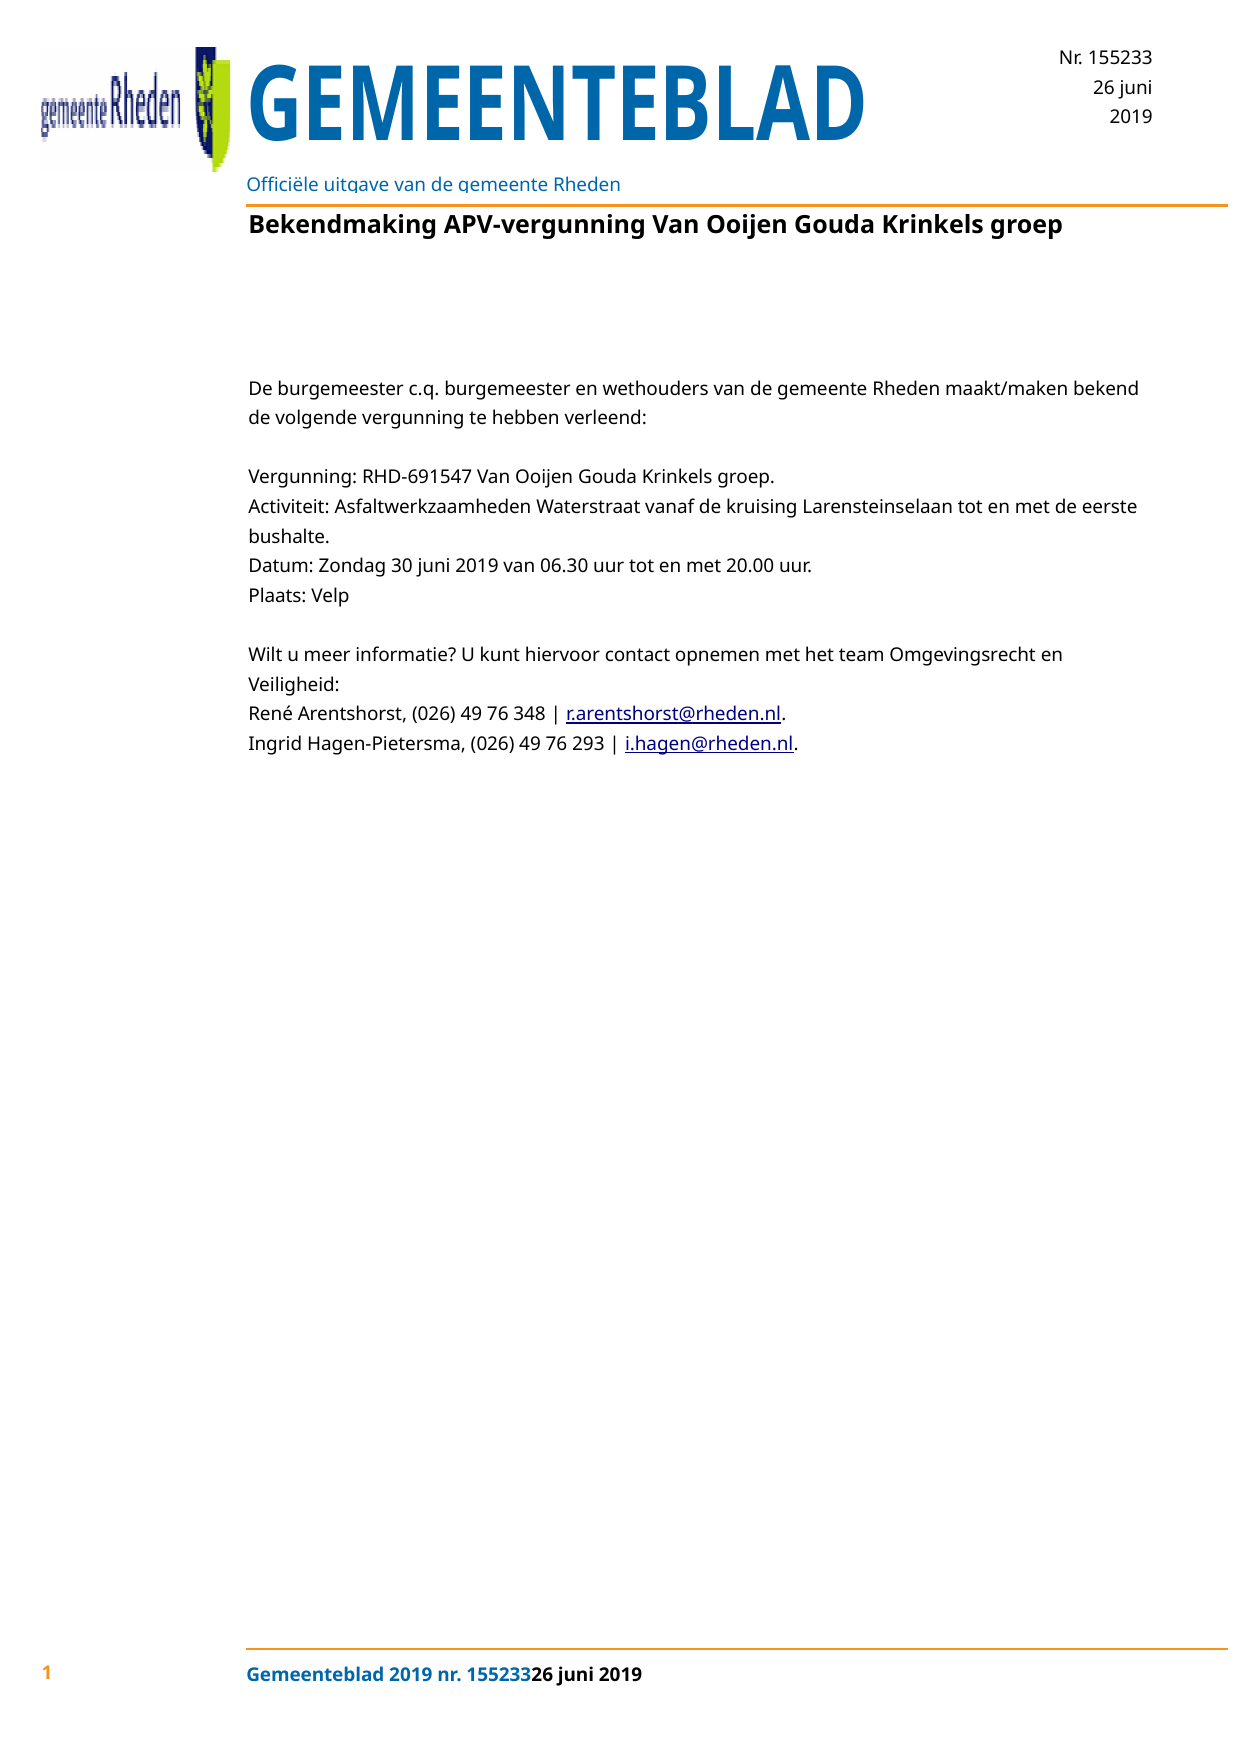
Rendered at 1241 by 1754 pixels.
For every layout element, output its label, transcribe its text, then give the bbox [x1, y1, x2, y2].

text Datum: Zondag 30 juni 2019 van 06.30 uur tot en met 20.00 uur. [248, 552, 1152, 578]
text René Arentshorst, (026) 49 76 348 | r.arentshorst@rheden.nl. [248, 700, 1152, 726]
picture [41, 47, 231, 172]
text Wilt u meer informatie? U kunt hiervoor contact opnemen met het team Omgevingsrecht en Veiligheid: [248, 641, 1152, 696]
text Activiteit: Asfaltwerkzaamheden Waterstraat vanaf de kruising Larensteinselaan tot en met de eerste bushalte. [248, 493, 1152, 548]
text Vergunning: RHD-691547 Van Ooijen Gouda Krinkels groep. [248, 464, 1152, 489]
text Ingrid Hagen-Pietersma, (026) 49 76 293 | i.hagen@rheden.nl. [248, 730, 1152, 756]
text Bekendmaking APV-vergunning Van Ooijen Gouda Krinkels groep [248, 207, 1152, 241]
text De burgemeester c.q. burgemeester en wethouders van de gemeente Rheden maakt/maken bekend de volgende vergunning te hebben verleend: [248, 375, 1152, 430]
text Plaats: Velp [248, 582, 1152, 608]
